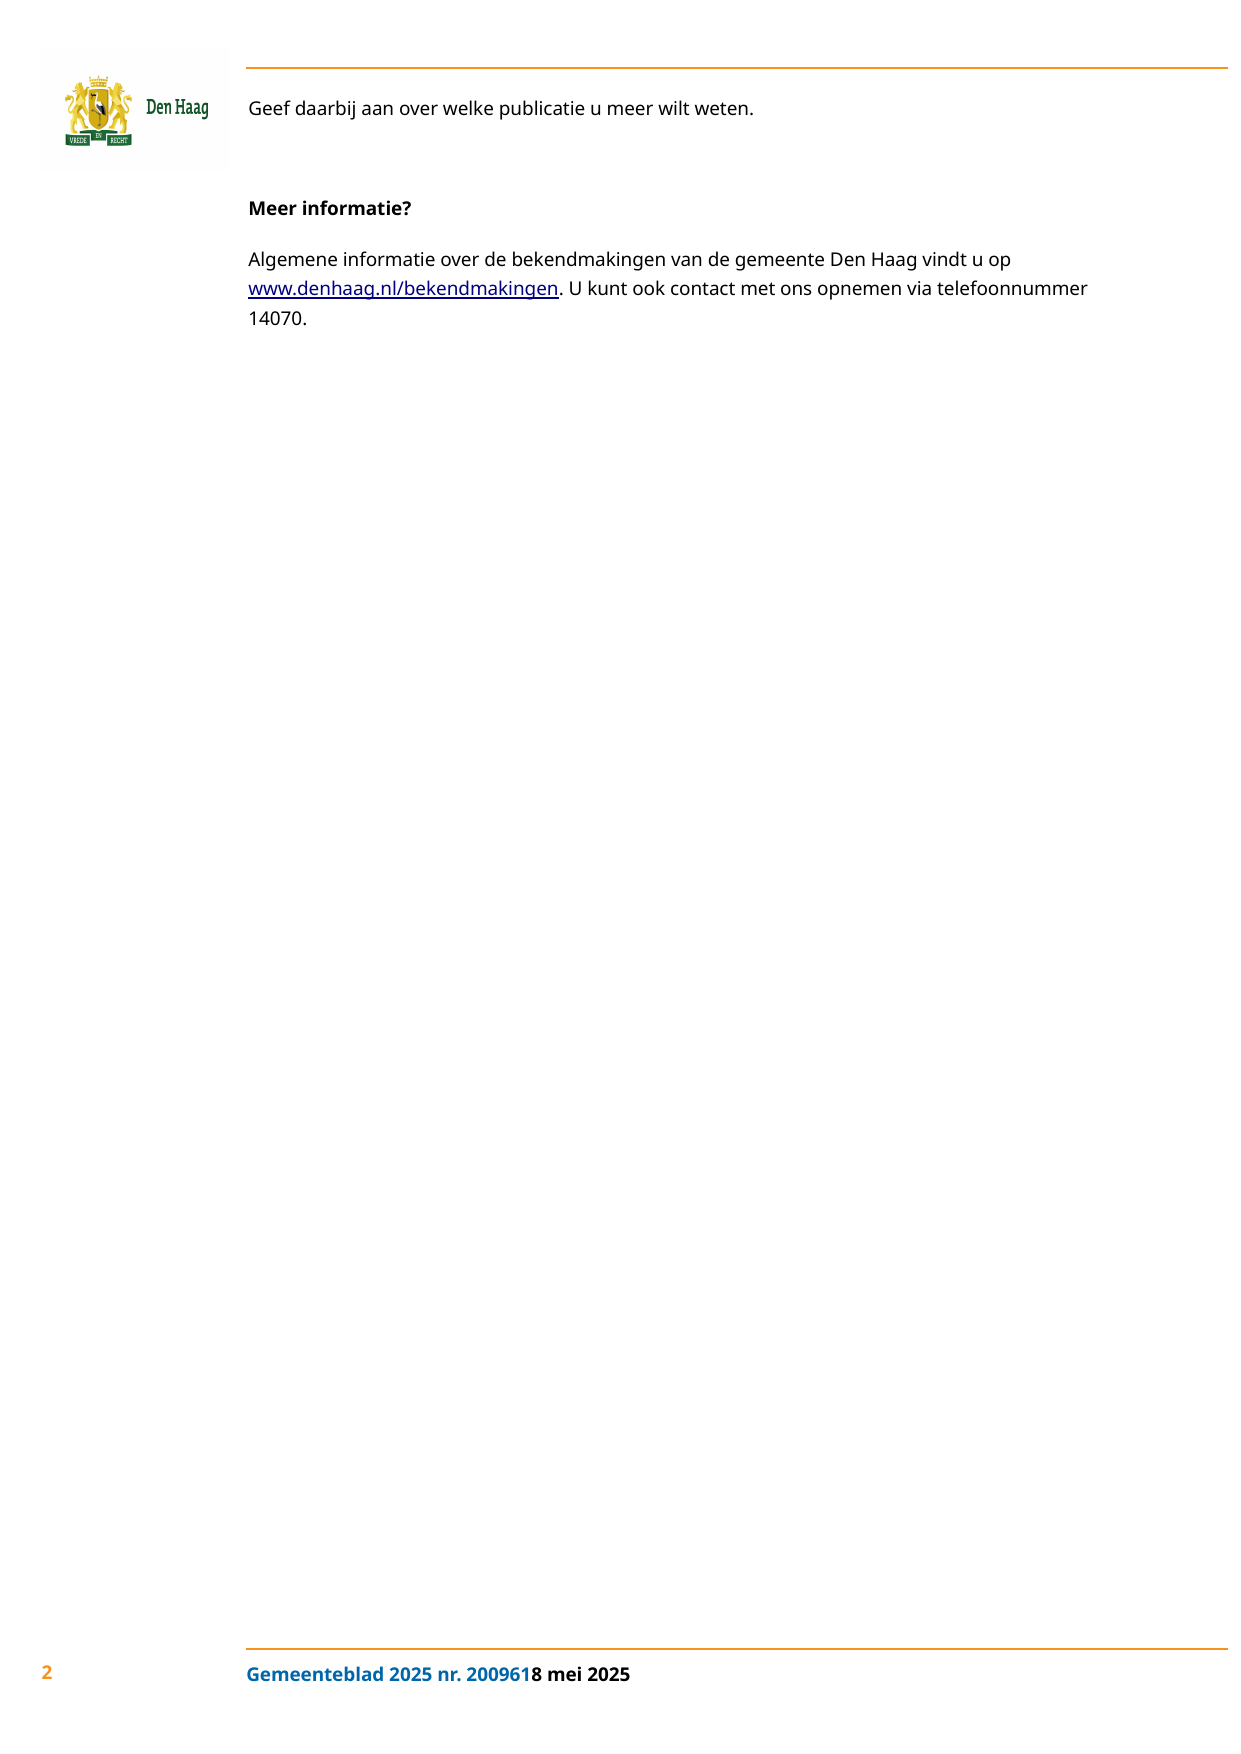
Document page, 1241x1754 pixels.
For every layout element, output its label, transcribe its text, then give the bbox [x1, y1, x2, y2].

picture [41, 47, 231, 172]
text Meer informatie? [248, 196, 1152, 221]
text Geef daarbij aan over welke publicatie u meer wilt weten. [248, 95, 1152, 121]
text Algemene informatie over de bekendmakingen van de gemeente Den Haag vindt u op www.denhaag.nl/bekendmakingen. U kunt ook contact met ons opnemen via telefoonnummer 14070. [248, 246, 1152, 331]
